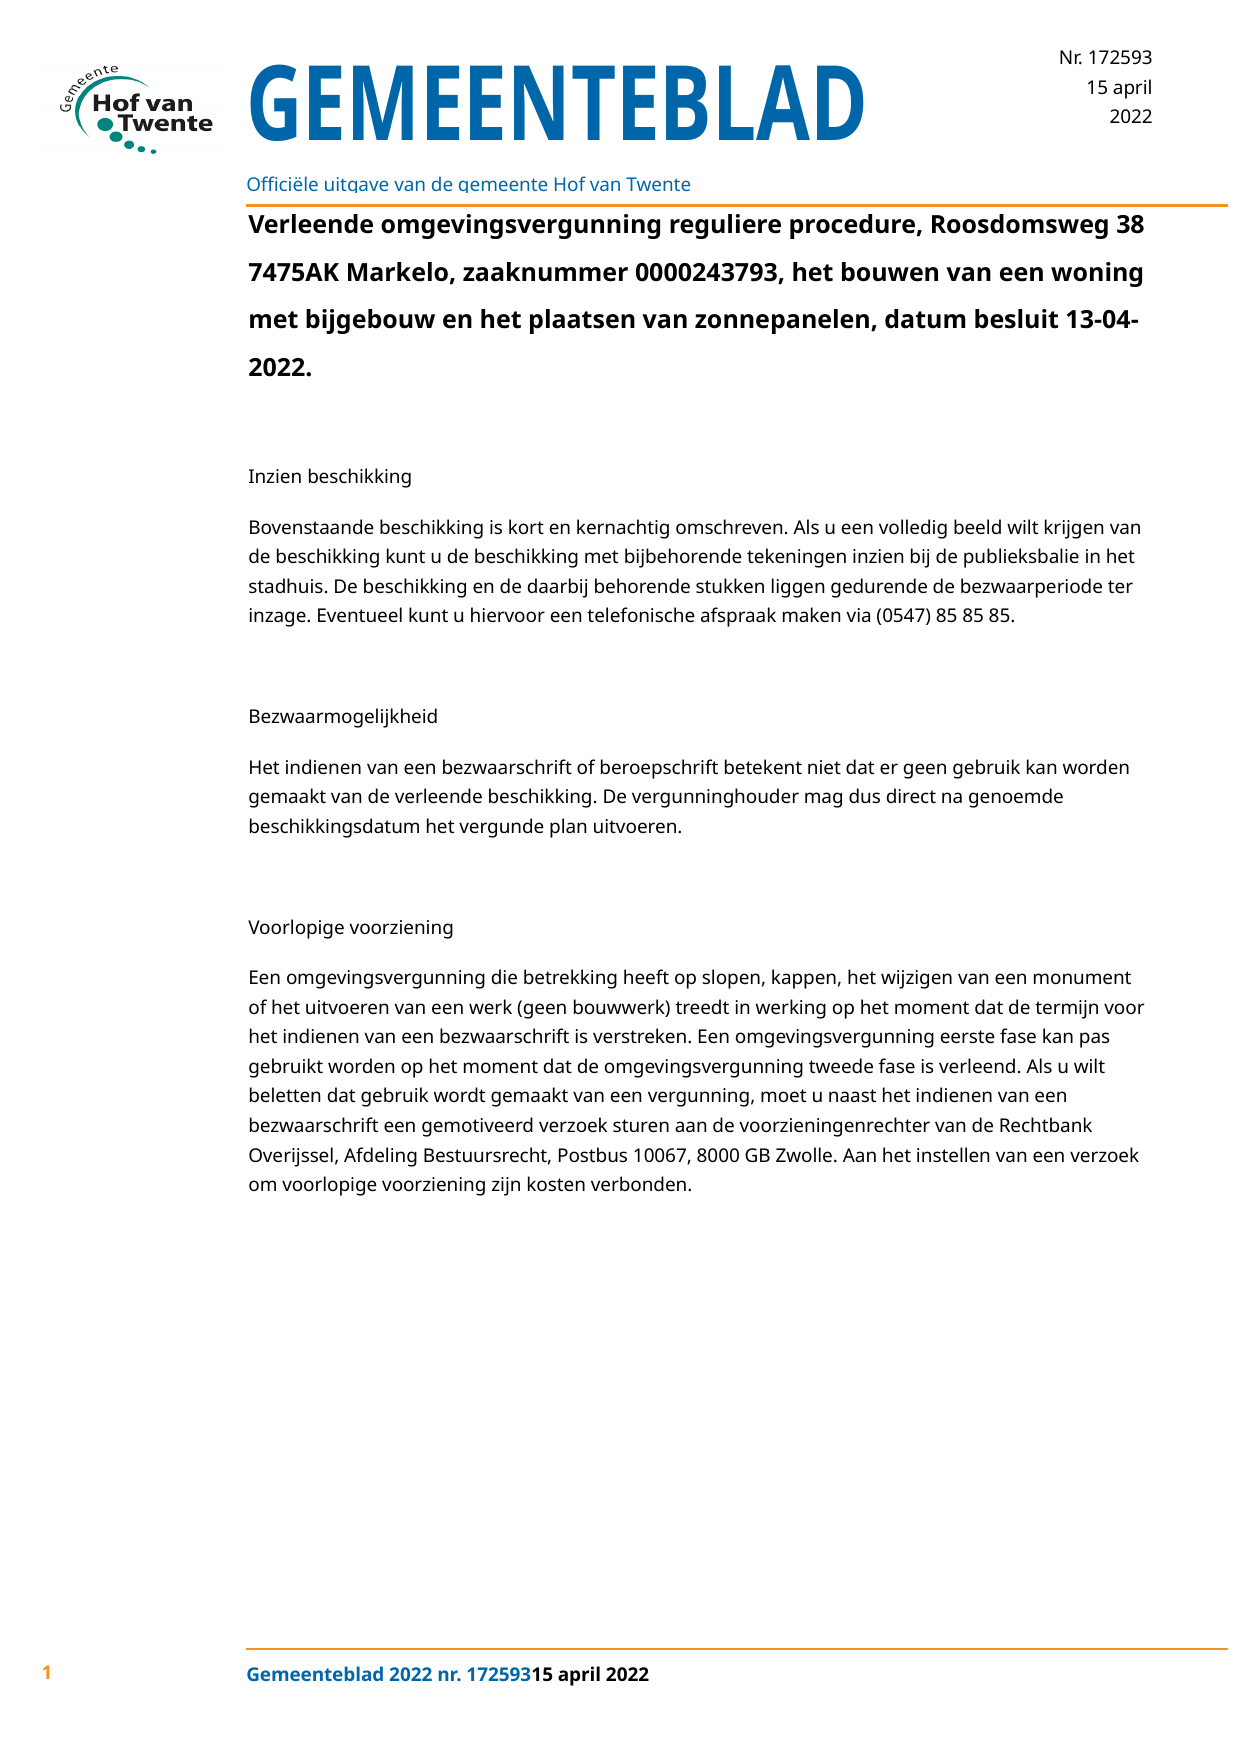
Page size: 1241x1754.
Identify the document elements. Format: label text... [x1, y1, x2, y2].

picture [41, 47, 231, 172]
text Voorlopige voorziening [248, 914, 1152, 940]
text Het indienen van een bezwaarschrift of beroepschrift betekent niet dat er geen gebruik kan worden gemaakt van de verleende beschikking. De vergunninghouder mag dus direct na genoemde beschikkingsdatum het vergunde plan uitvoeren. [248, 754, 1152, 839]
text Bezwaarmogelijkheid [248, 703, 1152, 729]
text Bovenstaande beschikking is kort en kernachtig omschreven. Als u een volledig beeld wilt krijgen van de beschikking kunt u de beschikking met bijbehorende tekeningen inzien bij de publieksbalie in het stadhuis. De beschikking en de daarbij behorende stukken liggen gedurende de bezwaarperiode ter inzage. Eventueel kunt u hiervoor een telefonische afspraak maken via (0547) 85 85 85. [248, 514, 1152, 628]
text Verleende omgevingsvergunning reguliere procedure, Roosdomsweg 38 7475AK Markelo, zaaknummer 0000243793, het bouwen van een woning met bijgebouw en het plaatsen van zonnepanelen, datum besluit 13-04-2022. [248, 207, 1152, 384]
text Inzien beschikking [248, 463, 1152, 489]
text Een omgevingsvergunning die betrekking heeft op slopen, kappen, het wijzigen van een monument of het uitvoeren van een werk (geen bouwwerk) treedt in werking op het moment dat de termijn voor het indienen van een bezwaarschrift is verstreken. Een omgevingsvergunning eerste fase kan pas gebruikt worden op het moment dat de omgevingsvergunning tweede fase is verleend. Als u wilt beletten dat gebruik wordt gemaakt van een vergunning, moet u naast het indienen van een bezwaarschrift een gemotiveerd verzoek sturen aan de voorzieningenrechter van de Rechtbank Overijssel, Afdeling Bestuursrecht, Postbus 10067, 8000 GB Zwolle. Aan het instellen van een verzoek om voorlopige voorziening zijn kosten verbonden. [248, 964, 1152, 1197]
